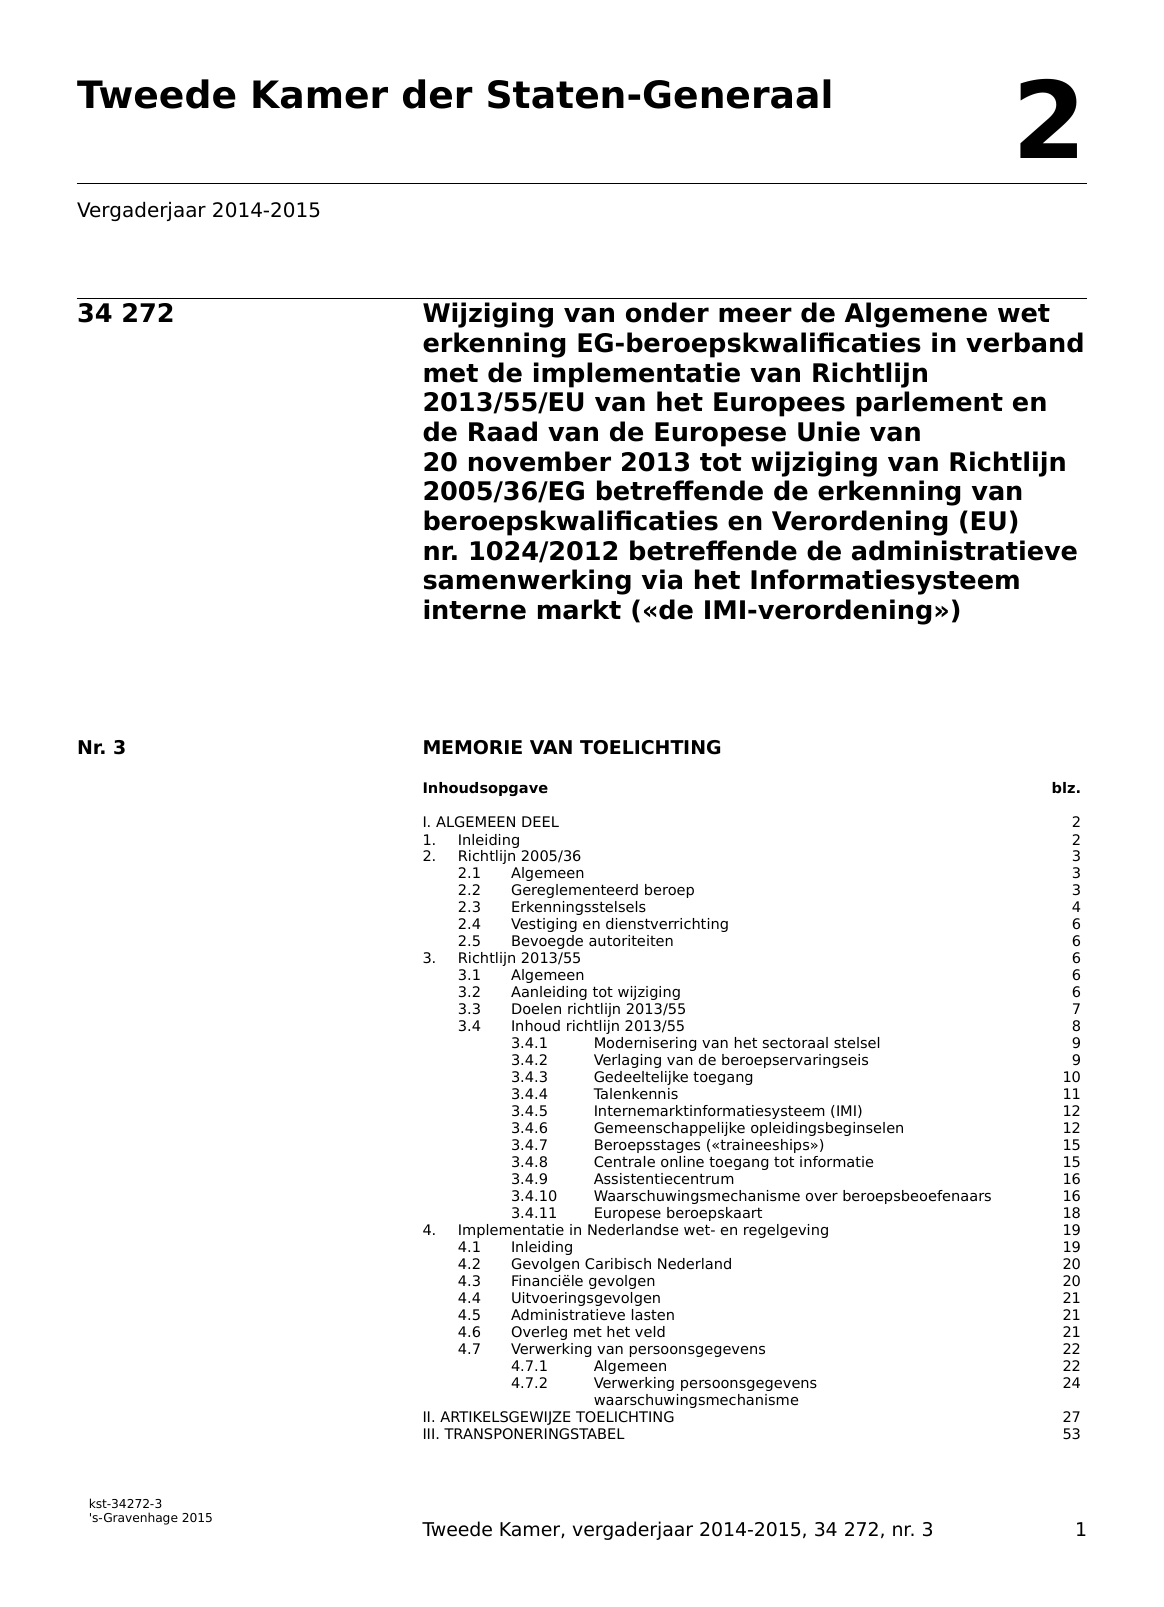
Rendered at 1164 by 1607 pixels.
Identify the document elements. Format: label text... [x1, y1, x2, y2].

table_cell III. TRANSPONERINGSTABEL [422, 1426, 1027, 1443]
table_cell [452, 1358, 505, 1375]
table_cell 24 [1028, 1375, 1087, 1409]
table_cell Algemeen [505, 967, 1027, 984]
table_cell [422, 1358, 452, 1375]
table_cell 4.1 [452, 1239, 505, 1256]
table_cell [422, 1290, 452, 1307]
table_cell 3.4.7 [505, 1137, 588, 1154]
table_cell [422, 1341, 452, 1358]
table_cell Vestiging en dienstverrichting [505, 916, 1027, 933]
table_cell Inleiding [505, 1239, 1027, 1256]
table_cell [422, 865, 452, 882]
table_cell 9 [1028, 1035, 1087, 1052]
text 's-Gravenhage 2015 [88, 1511, 323, 1525]
table_cell 6 [1028, 967, 1087, 984]
table_cell 19 [1028, 1239, 1087, 1256]
table_cell [422, 967, 452, 984]
table_cell 2. [422, 848, 452, 865]
table_cell [452, 1375, 505, 1409]
table_cell [422, 1001, 452, 1018]
table_cell 2.5 [452, 933, 505, 950]
table_cell 4.7.1 [505, 1358, 588, 1375]
table_cell [588, 798, 1027, 814]
table_cell 12 [1028, 1120, 1087, 1137]
table_cell Gevolgen Caribisch Nederland [505, 1256, 1027, 1273]
table_cell [452, 1188, 505, 1205]
table_cell 3.4.1 [505, 1035, 588, 1052]
table_cell 4. [422, 1222, 452, 1239]
table_cell 53 [1028, 1426, 1087, 1443]
table_cell 4 [1028, 899, 1087, 916]
table_cell Talenkennis [588, 1086, 1027, 1103]
table_cell [452, 798, 505, 814]
table_cell 3.4 [452, 1018, 505, 1035]
table_cell 21 [1028, 1307, 1087, 1324]
table_cell Aanleiding tot wijziging [505, 984, 1027, 1001]
table_cell 4.7.2 [505, 1375, 588, 1409]
table_cell 6 [1028, 933, 1087, 950]
table_cell [422, 1239, 452, 1256]
table_cell [422, 1086, 452, 1103]
table_cell Gemeenschappelijke opleidingsbeginselen [588, 1120, 1027, 1137]
table_cell [422, 882, 452, 899]
table_cell [422, 1273, 452, 1290]
table_cell 3.4.11 [505, 1205, 588, 1222]
table_cell 3.2 [452, 984, 505, 1001]
table_cell 12 [1028, 1103, 1087, 1120]
table_cell [422, 1154, 452, 1171]
table_cell 4.5 [452, 1307, 505, 1324]
table_cell 3.1 [452, 967, 505, 984]
table_cell 4.2 [452, 1256, 505, 1273]
table_header blz. [1028, 780, 1087, 797]
table_cell 3.4.8 [505, 1154, 588, 1171]
table_cell 21 [1028, 1290, 1087, 1307]
table_cell 2 [1028, 814, 1087, 831]
table_cell [422, 1069, 452, 1086]
table_cell [422, 1324, 452, 1341]
table_cell 22 [1028, 1358, 1087, 1375]
table_cell [422, 1375, 452, 1409]
table_cell [422, 1052, 452, 1069]
table_cell Modernisering van het sectoraal stelsel [588, 1035, 1027, 1052]
table_header Inhoudsopgave [422, 780, 1027, 797]
table_cell 3 [1028, 848, 1087, 865]
table_cell 20 [1028, 1256, 1087, 1273]
table_cell Implementatie in Nederlandse wet- en regelgeving [452, 1222, 1027, 1239]
table_cell Assistentiecentrum [588, 1171, 1027, 1188]
table_cell 3.4.9 [505, 1171, 588, 1188]
table_cell Administratieve lasten [505, 1307, 1027, 1324]
table_cell [452, 1171, 505, 1188]
table_cell 16 [1028, 1171, 1087, 1188]
table_cell 3. [422, 950, 452, 967]
table_cell [422, 933, 452, 950]
table_cell 2.2 [452, 882, 505, 899]
table_cell Algemeen [588, 1358, 1027, 1375]
table_cell 3.4.3 [505, 1069, 588, 1086]
table_cell [422, 1307, 452, 1324]
table_cell 19 [1028, 1222, 1087, 1239]
table_cell [452, 1137, 505, 1154]
table_cell 15 [1028, 1137, 1087, 1154]
table_cell 8 [1028, 1018, 1087, 1035]
table_cell [422, 1137, 452, 1154]
table_cell [422, 916, 452, 933]
table_cell Richtlijn 2013/55 [452, 950, 1027, 967]
table_cell 3 [1028, 865, 1087, 882]
table_cell [422, 1018, 452, 1035]
table_cell Internemarktinformatiesysteem (IMI) [588, 1103, 1027, 1120]
table_cell 3 [1028, 882, 1087, 899]
table_cell [452, 1069, 505, 1086]
table_cell [452, 1086, 505, 1103]
table_cell Inleiding [452, 831, 1027, 848]
table_cell Verwerking van persoonsgegevens [505, 1341, 1027, 1358]
table_cell 27 [1028, 1409, 1087, 1426]
table_header 2 [886, 59, 1087, 183]
subtitle 34 272 Wijziging van onder meer de Algemene wet erkenning EG-beroepskwalificaties in verband met de implementatie van Richtlijn 2013/55/EU van het Europees parlement en de Raad van de Europese Unie van 20 november 2013 tot wijziging van Richtlijn 2005/36/EG betreffende de erkenning van beroepskwalificaties en Verordening (EU) nr. 1024/2012 betreffende de administratieve samenwerking via het Informatiesysteem interne markt («de IMI-verordening») [77, 299, 1087, 626]
table_cell Overleg met het veld [505, 1324, 1027, 1341]
table_cell [422, 1188, 452, 1205]
table_cell Algemeen [505, 865, 1027, 882]
table_cell Beroepsstages («traineeships») [588, 1137, 1027, 1154]
table_cell [422, 899, 452, 916]
table_cell Waarschuwingsmechanisme over beroepsbeoefenaars [588, 1188, 1027, 1205]
table_cell [1028, 798, 1087, 814]
table_cell 4.6 [452, 1324, 505, 1341]
table_cell 3.3 [452, 1001, 505, 1018]
table_cell [422, 1120, 452, 1137]
table_cell 4.4 [452, 1290, 505, 1307]
table_cell Vergaderjaar 2014-2015 [77, 184, 1087, 298]
table_cell Europese beroepskaart [588, 1205, 1027, 1222]
table_cell [452, 1205, 505, 1222]
table_cell Financiële gevolgen [505, 1273, 1027, 1290]
table_cell I. ALGEMEEN DEEL [422, 814, 1027, 831]
table_cell 18 [1028, 1205, 1087, 1222]
table_cell [505, 798, 588, 814]
table_cell Verwerking persoonsgegevens waarschuwingsmechanisme [588, 1375, 1027, 1409]
table_cell [452, 1103, 505, 1120]
table_cell 3.4.10 [505, 1188, 588, 1205]
table_cell 11 [1028, 1086, 1087, 1103]
table_cell 6 [1028, 916, 1087, 933]
table_cell Verlaging van de beroepservaringseis [588, 1052, 1027, 1069]
table_cell 6 [1028, 950, 1087, 967]
text kst-34272-3 [88, 1497, 323, 1511]
table_cell Richtlijn 2005/36 [452, 848, 1027, 865]
table_cell 20 [1028, 1273, 1087, 1290]
table_cell 9 [1028, 1052, 1087, 1069]
table_cell 3.4.2 [505, 1052, 588, 1069]
table_cell Doelen richtlijn 2013/55 [505, 1001, 1027, 1018]
table_cell II. ARTIKELSGEWIJZE TOELICHTING [422, 1409, 1027, 1426]
table_cell [452, 1052, 505, 1069]
table_cell 1. [422, 831, 452, 848]
table_cell 4.3 [452, 1273, 505, 1290]
table_cell 22 [1028, 1341, 1087, 1358]
table_cell 2.3 [452, 899, 505, 916]
table_cell [422, 1035, 452, 1052]
table_cell [452, 1154, 505, 1171]
table_cell Erkenningsstelsels [505, 899, 1027, 916]
table_cell 3.4.6 [505, 1120, 588, 1137]
table_cell Centrale online toegang tot informatie [588, 1154, 1027, 1171]
table_cell [422, 1103, 452, 1120]
table_cell 2 [1028, 831, 1087, 848]
table_cell 2.4 [452, 916, 505, 933]
table_cell Gedeeltelijke toegang [588, 1069, 1027, 1086]
table_cell [422, 1256, 452, 1273]
table_cell 15 [1028, 1154, 1087, 1171]
table_cell 10 [1028, 1069, 1087, 1086]
table_cell Gereglementeerd beroep [505, 882, 1027, 899]
table_cell [422, 1171, 452, 1188]
table_cell Inhoud richtlijn 2013/55 [505, 1018, 1027, 1035]
table_cell 4.7 [452, 1341, 505, 1358]
table_cell 16 [1028, 1188, 1087, 1205]
table_cell [422, 798, 452, 814]
subtitle Nr. 3 MEMORIE VAN TOELICHTING [77, 737, 1087, 758]
table_cell Bevoegde autoriteiten [505, 933, 1027, 950]
table_cell [452, 1035, 505, 1052]
table_cell [422, 984, 452, 1001]
table_cell [452, 1120, 505, 1137]
table_cell [422, 1205, 452, 1222]
table_cell 6 [1028, 984, 1087, 1001]
table_cell Uitvoeringsgevolgen [505, 1290, 1027, 1307]
table_cell 3.4.4 [505, 1086, 588, 1103]
table_cell 2.1 [452, 865, 505, 882]
table_header Tweede Kamer der Staten-Generaal [77, 59, 886, 183]
table_cell 21 [1028, 1324, 1087, 1341]
table_cell 7 [1028, 1001, 1087, 1018]
table_cell 3.4.5 [505, 1103, 588, 1120]
